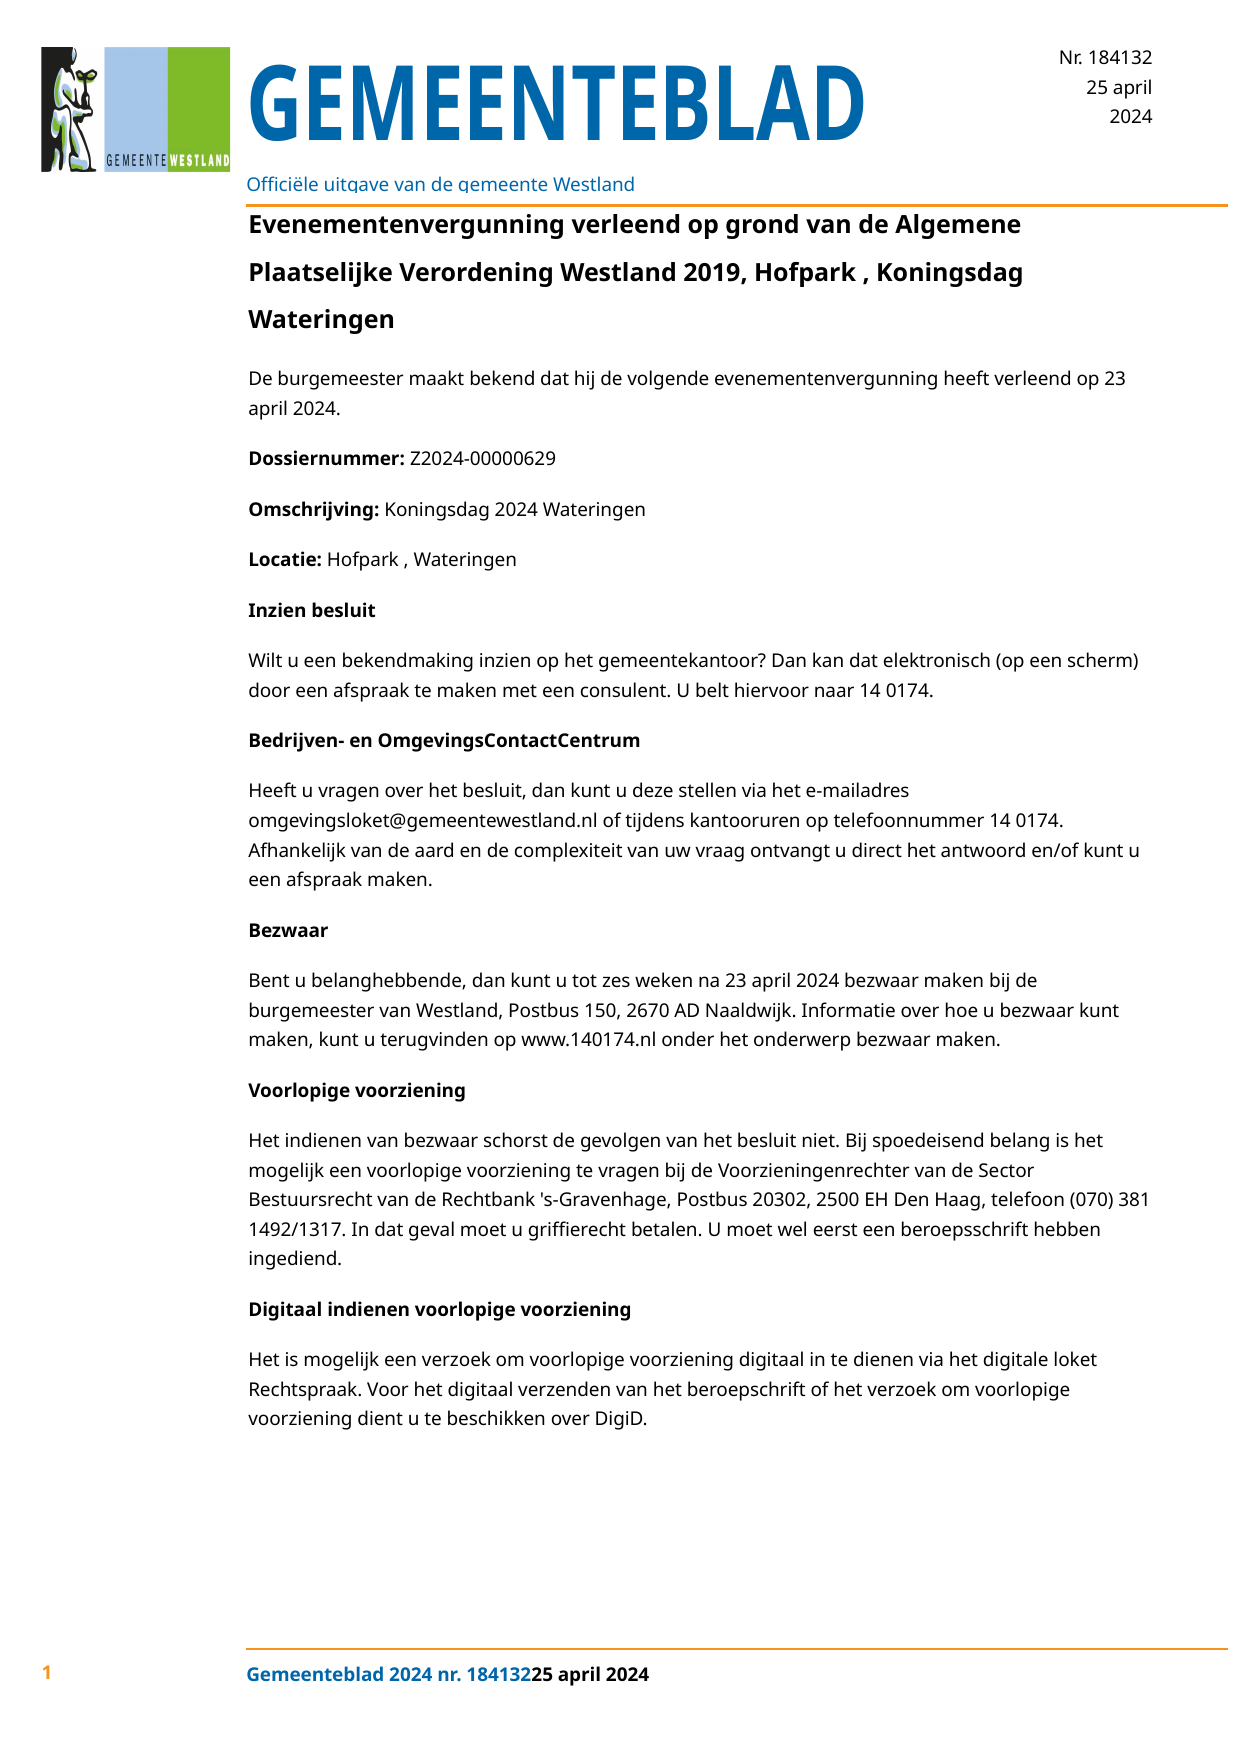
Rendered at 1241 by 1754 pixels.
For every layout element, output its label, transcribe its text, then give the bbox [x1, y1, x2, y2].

text Bezwaar [248, 917, 1152, 942]
text Heeft u vragen over het besluit, dan kunt u deze stellen via het e-mailadres omgevingsloket@gemeentewestland.nl of tijdens kantooruren op telefoonnummer 14 0174. Afhankelijk van de aard en de complexiteit van uw vraag ontvangt u direct het antwoord en/of kunt u een afspraak maken. [248, 778, 1152, 892]
text Evenementenvergunning verleend op grond van de Algemene Plaatselijke Verordening Westland 2019, Hofpark , Koningsdag Wateringen [248, 207, 1152, 336]
text Het indienen van bezwaar schorst de gevolgen van het besluit niet. Bij spoedeisend belang is het mogelijk een voorlopige voorziening te vragen bij de Voorzieningenrechter van de Sector Bestuursrecht van de Rechtbank 's-Gravenhage, Postbus 20302, 2500 EH Den Haag, telefoon (070) 381 1492/1317. In dat geval moet u griffierecht betalen. U moet wel eerst een beroepsschrift hebben ingediend. [248, 1127, 1152, 1271]
text Locatie: Hofpark , Wateringen [248, 546, 1152, 572]
text Bent u belanghebbende, dan kunt u tot zes weken na 23 april 2024 bezwaar maken bij de burgemeester van Westland, Postbus 150, 2670 AD Naaldwijk. Informatie over hoe u bezwaar kunt maken, kunt u terugvinden op www.140174.nl onder het onderwerp bezwaar maken. [248, 967, 1152, 1052]
text Inzien besluit [248, 597, 1152, 622]
picture [41, 47, 231, 172]
text Voorlopige voorziening [248, 1077, 1152, 1102]
text Omschrijving: Koningsdag 2024 Wateringen [248, 496, 1152, 522]
text Wilt u een bekendmaking inzien op het gemeentekantoor? Dan kan dat elektronisch (op een scherm) door een afspraak te maken met een consulent. U belt hiervoor naar 14 0174. [248, 647, 1152, 702]
text Digitaal indienen voorlopige voorziening [248, 1296, 1152, 1322]
text Bedrijven- en OmgevingsContactCentrum [248, 727, 1152, 753]
text De burgemeester maakt bekend dat hij de volgende evenementenvergunning heeft verleend op 23 april 2024. [248, 366, 1152, 421]
text Dossiernummer: Z2024-00000629 [248, 446, 1152, 471]
text Het is mogelijk een verzoek om voorlopige voorziening digitaal in te dienen via het digitale loket Rechtspraak. Voor het digitaal verzenden van het beroepschrift of het verzoek om voorlopige voorziening dient u te beschikken over DigiD. [248, 1346, 1152, 1431]
